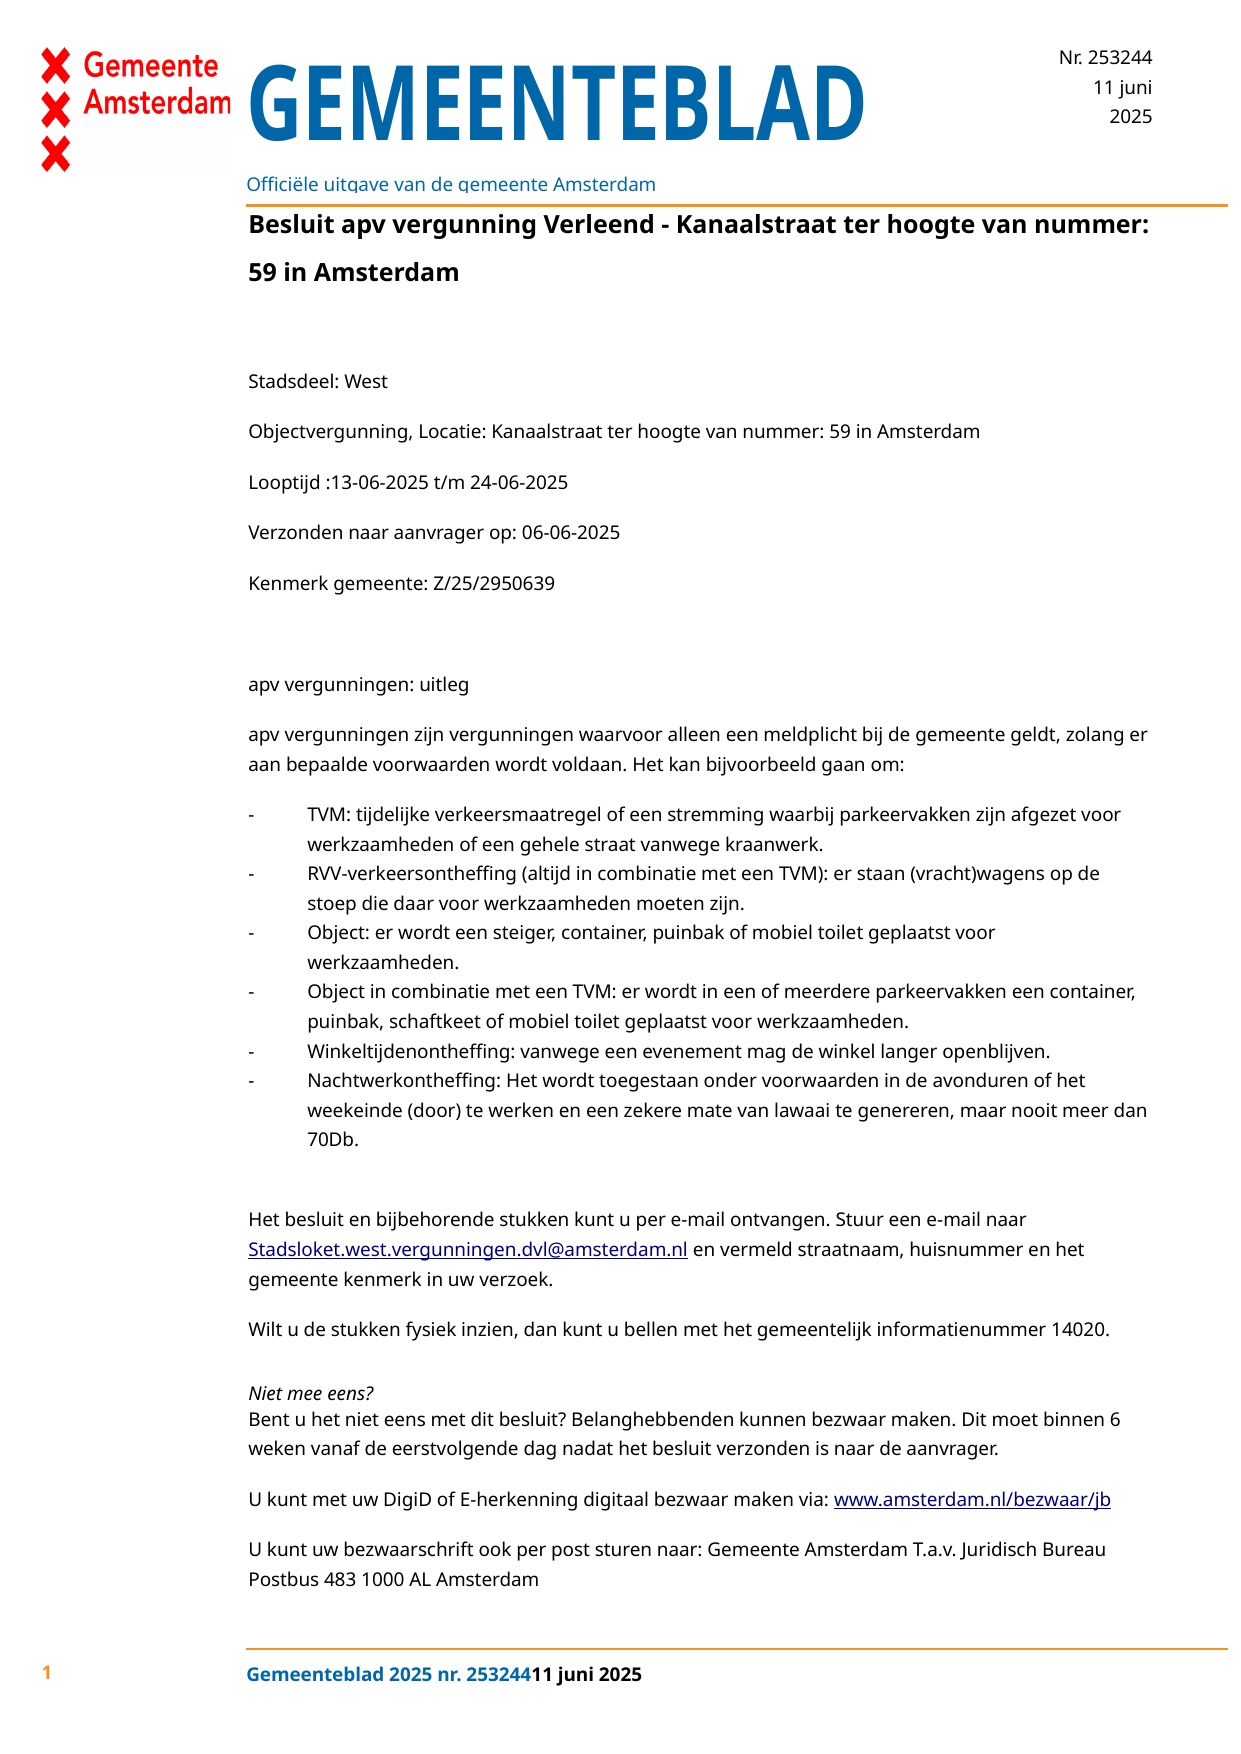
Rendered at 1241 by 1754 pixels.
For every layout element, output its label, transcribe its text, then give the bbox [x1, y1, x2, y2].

text Objectvergunning, Locatie: Kanaalstraat ter hoogte van nummer: 59 in Amsterdam [248, 419, 1152, 444]
text Verzonden naar aanvrager op: 06-06-2025 [248, 519, 1152, 545]
text U kunt met uw DigiD of E-herkenning digitaal bezwaar maken via: www.amsterdam.nl/bezwaar/jb [248, 1486, 1152, 1512]
list RVV-verkeersontheffing (altijd in combinatie met een TVM): er staan (vracht)wagens op de stoep die daar voor werkzaamheden moeten zijn. [248, 860, 1152, 916]
text Kenmerk gemeente: Z/25/2950639 [248, 570, 1152, 596]
list Object in combinatie met een TVM: er wordt in een of meerdere parkeervakken een container, puinbak, schaftkeet of mobiel toilet geplaatst voor werkzaamheden. [248, 979, 1152, 1034]
text Bent u het niet eens met dit besluit? Belanghebbenden kunnen bezwaar maken. Dit moet binnen 6 weken vanaf de eerstvolgende dag nadat het besluit verzonden is naar de aanvrager. [248, 1406, 1152, 1461]
text Besluit apv vergunning Verleend - Kanaalstraat ter hoogte van nummer: 59 in Amsterdam [248, 207, 1152, 288]
text apv vergunningen: uitleg [248, 671, 1152, 697]
text Looptijd :13-06-2025 t/m 24-06-2025 [248, 469, 1152, 495]
list Object: er wordt een steiger, container, puinbak of mobiel toilet geplaatst voor werkzaamheden. [248, 919, 1152, 975]
text Stadsdeel: West [248, 368, 1152, 394]
list TVM: tijdelijke verkeersmaatregel of een stremming waarbij parkeervakken zijn afgezet voor werkzaamheden of een gehele straat vanwege kraanwerk. [248, 801, 1152, 857]
list Winkeltijdenontheffing: vanwege een evenement mag de winkel langer openblijven. [248, 1038, 1152, 1064]
list Nachtwerkontheffing: Het wordt toegestaan onder voorwaarden in de avonduren of het weekeinde (door) te werken en een zekere mate van lawaai te genereren, maar nooit meer dan 70Db. [248, 1067, 1152, 1152]
text Wilt u de stukken fysiek inzien, dan kunt u bellen met het gemeentelijk informatienummer 14020. [248, 1316, 1152, 1342]
picture [41, 47, 231, 172]
text Het besluit en bijbehorende stukken kunt u per e-mail ontvangen. Stuur een e-mail naar Stadsloket.west.vergunningen.dvl@amsterdam.nl en vermeld straatnaam, huisnummer en het gemeente kenmerk in uw verzoek. [248, 1207, 1152, 1292]
text Niet mee eens? [248, 1380, 1152, 1406]
text apv vergunningen zijn vergunningen waarvoor alleen een meldplicht bij de gemeente geldt, zolang er aan bepaalde voorwaarden wordt voldaan. Het kan bijvoorbeeld gaan om: [248, 721, 1152, 777]
text U kunt uw bezwaarschrift ook per post sturen naar: Gemeente Amsterdam T.a.v. Juridisch Bureau Postbus 483 1000 AL Amsterdam [248, 1536, 1152, 1592]
